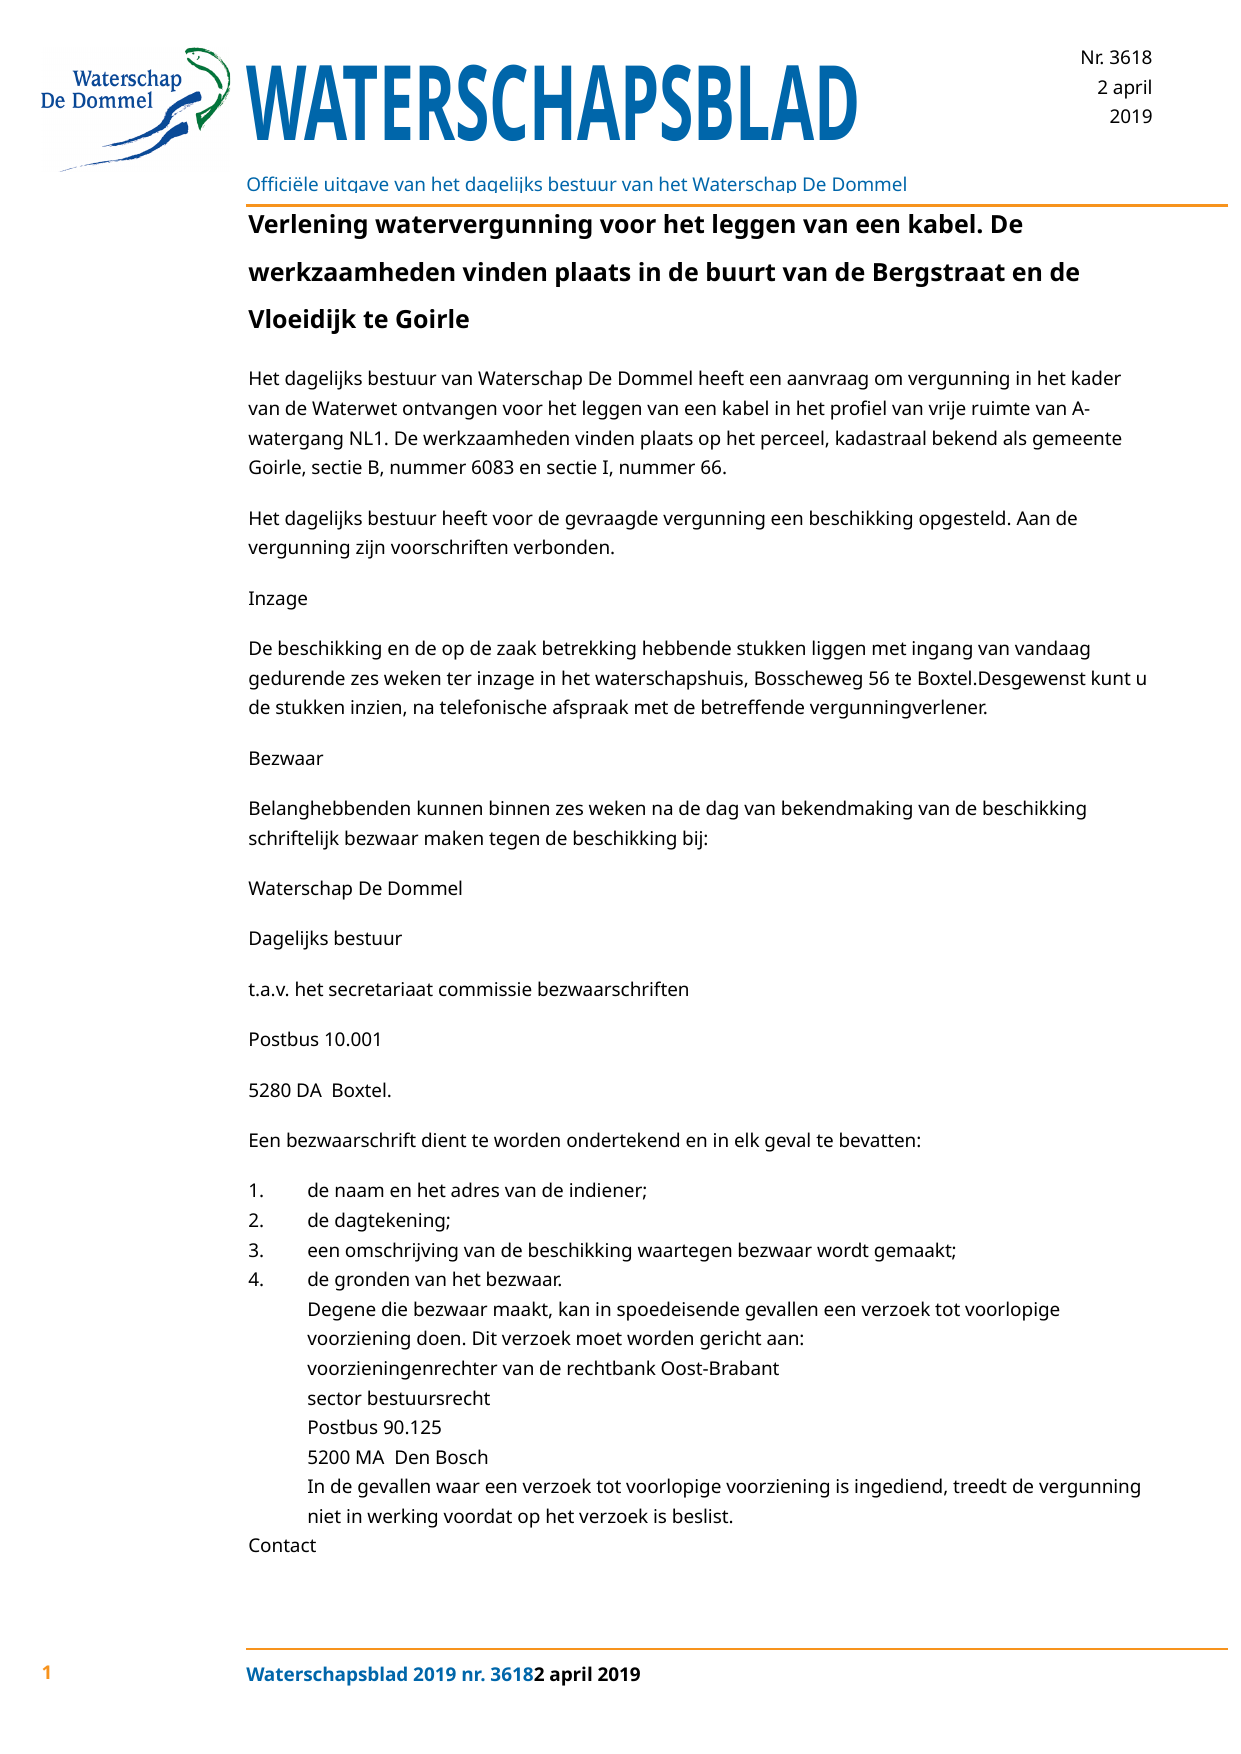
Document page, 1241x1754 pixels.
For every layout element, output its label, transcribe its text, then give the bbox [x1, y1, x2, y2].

list de gronden van het bezwaar. [248, 1266, 1152, 1292]
text Contact [248, 1533, 1152, 1558]
list Postbus 90.125 [248, 1414, 1152, 1440]
text Een bezwaarschrift dient te worden ondertekend en in elk geval te bevatten: [248, 1127, 1152, 1153]
list In de gevallen waar een verzoek tot voorlopige voorziening is ingediend, treedt de vergunning niet in werking voordat op het verzoek is beslist. [248, 1473, 1152, 1529]
text De beschikking en de op de zaak betrekking hebbende stukken liggen met ingang van vandaag gedurende zes weken ter inzage in het waterschapshuis, Bosscheweg 56 te Boxtel.Desgewenst kunt u de stukken inzien, na telefonische afspraak met de betreffende vergunningverlener. [248, 635, 1152, 720]
text Verlening watervergunning voor het leggen van een kabel. De werkzaamheden vinden plaats in de buurt van de Bergstraat en de Vloeidijk te Goirle [248, 207, 1152, 336]
list Degene die bezwaar maakt, kan in spoedeisende gevallen een verzoek tot voorlopige voorziening doen. Dit verzoek moet worden gericht aan: [248, 1296, 1152, 1351]
text Het dagelijks bestuur heeft voor de gevraagde vergunning een beschikking opgesteld. Aan de vergunning zijn voorschriften verbonden. [248, 505, 1152, 560]
text Dagelijks bestuur [248, 926, 1152, 951]
text Postbus 10.001 [248, 1026, 1152, 1052]
text Belanghebbenden kunnen binnen zes weken na de dag van bekendmaking van de beschikking schriftelijk bezwaar maken tegen de beschikking bij: [248, 795, 1152, 850]
text Bezwaar [248, 745, 1152, 770]
text 5280 DA Boxtel. [248, 1077, 1152, 1102]
list voorzieningenrechter van de rechtbank Oost-Brabant [248, 1355, 1152, 1381]
list een omschrijving van de beschikking waartegen bezwaar wordt gemaakt; [248, 1237, 1152, 1262]
list 5200 MA Den Bosch [248, 1444, 1152, 1469]
text Het dagelijks bestuur van Waterschap De Dommel heeft een aanvraag om vergunning in het kader van de Waterwet ontvangen voor het leggen van een kabel in het profiel van vrije ruimte van A-watergang NL1. De werkzaamheden vinden plaats op het perceel, kadastraal bekend als gemeente Goirle, sectie B, nummer 6083 en sectie I, nummer 66. [248, 366, 1152, 480]
list de dagtekening; [248, 1207, 1152, 1233]
text Waterschap De Dommel [248, 875, 1152, 901]
text Inzage [248, 585, 1152, 610]
picture [41, 47, 231, 172]
list sector bestuursrecht [248, 1385, 1152, 1410]
text t.a.v. het secretariaat commissie bezwaarschriften [248, 976, 1152, 1002]
list de naam en het adres van de indiener; [248, 1178, 1152, 1203]
